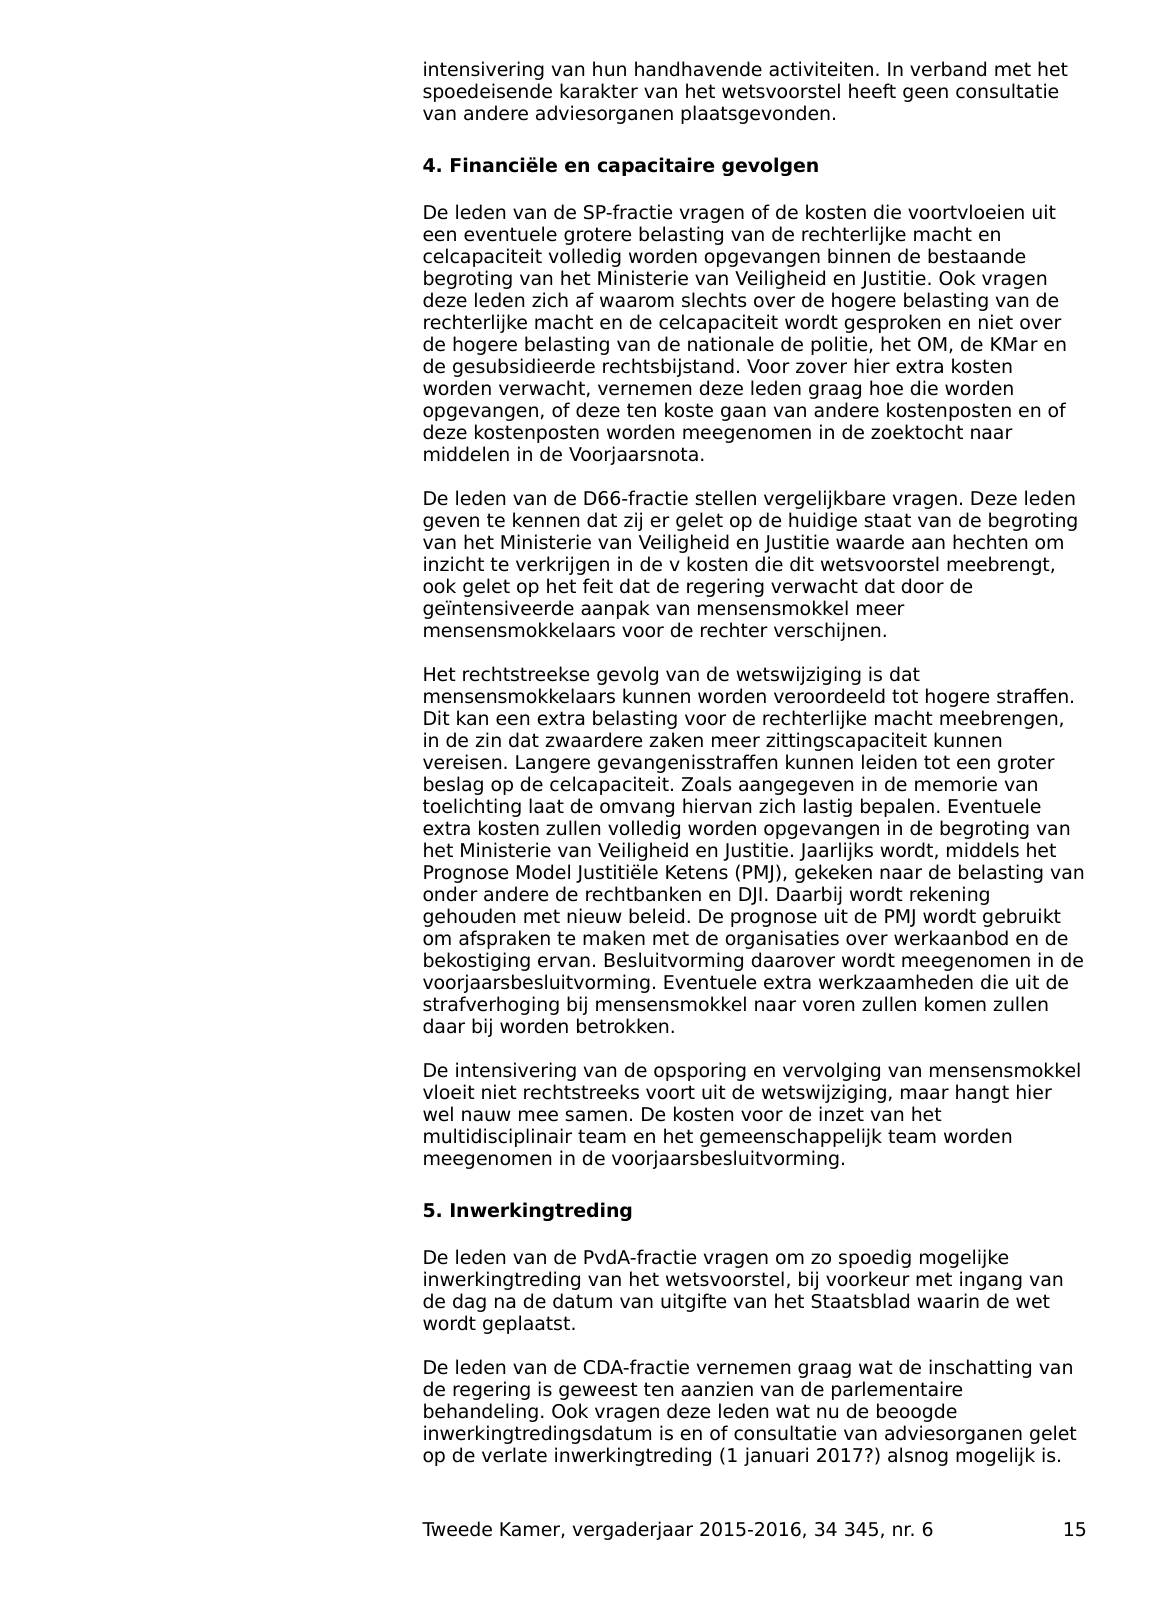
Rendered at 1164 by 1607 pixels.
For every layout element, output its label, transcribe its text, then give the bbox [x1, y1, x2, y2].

text De leden van de D66-fractie stellen vergelijkbare vragen. Deze leden geven te kennen dat zij er gelet op de huidige staat van de begroting van het Ministerie van Veiligheid en Justitie waarde aan hechten om inzicht te verkrijgen in de v kosten die dit wetsvoorstel meebrengt, ook gelet op het feit dat de regering verwacht dat door de geïntensiveerde aanpak van mensensmokkel meer mensensmokkelaars voor de rechter verschijnen. [422, 488, 1087, 642]
text De leden van de SP-fractie vragen of de kosten die voortvloeien uit een eventuele grotere belasting van de rechterlijke macht en celcapaciteit volledig worden opgevangen binnen de bestaande begroting van het Ministerie van Veiligheid en Justitie. Ook vragen deze leden zich af waarom slechts over de hogere belasting van de rechterlijke macht en de celcapaciteit wordt gesproken en niet over de hogere belasting van de nationale de politie, het OM, de KMar en de gesubsidieerde rechtsbijstand. Voor zover hier extra kosten worden verwacht, vernemen deze leden graag hoe die worden opgevangen, of deze ten koste gaan van andere kostenposten en of deze kostenposten worden meegenomen in de zoektocht naar middelen in de Voorjaarsnota. [422, 202, 1087, 466]
subtitle 4. Financiële en capacitaire gevolgen [422, 155, 1087, 177]
text Het rechtstreekse gevolg van de wetswijziging is dat mensensmokkelaars kunnen worden veroordeeld tot hogere straffen. Dit kan een extra belasting voor de rechterlijke macht meebrengen, in de zin dat zwaardere zaken meer zittingscapaciteit kunnen vereisen. Langere gevangenisstraffen kunnen leiden tot een groter beslag op de celcapaciteit. Zoals aangegeven in de memorie van toelichting laat de omvang hiervan zich lastig bepalen. Eventuele extra kosten zullen volledig worden opgevangen in de begroting van het Ministerie van Veiligheid en Justitie. Jaarlijks wordt, middels het Prognose Model Justitiële Ketens (PMJ), gekeken naar de belasting van onder andere de rechtbanken en DJI. Daarbij wordt rekening gehouden met nieuw beleid. De prognose uit de PMJ wordt gebruikt om afspraken te maken met de organisaties over werkaanbod en de bekostiging ervan. Besluitvorming daarover wordt meegenomen in de voorjaarsbesluitvorming. Eventuele extra werkzaamheden die uit de strafverhoging bij mensensmokkel naar voren zullen komen zullen daar bij worden betrokken. [422, 664, 1087, 1038]
text intensivering van hun handhavende activiteiten. In verband met het spoedeisende karakter van het wetsvoorstel heeft geen consultatie van andere adviesorganen plaatsgevonden. [422, 59, 1087, 125]
text De leden van de CDA-fractie vernemen graag wat de inschatting van de regering is geweest ten aanzien van de parlementaire behandeling. Ook vragen deze leden wat nu de beoogde inwerkingtredingsdatum is en of consultatie van adviesorganen gelet op de verlate inwerkingtreding (1 januari 2017?) alsnog mogelijk is. [422, 1357, 1087, 1467]
text De leden van de PvdA-fractie vragen om zo spoedig mogelijke inwerkingtreding van het wetsvoorstel, bij voorkeur met ingang van de dag na de datum van uitgifte van het Staatsblad waarin de wet wordt geplaatst. [422, 1247, 1087, 1334]
text De intensivering van de opsporing en vervolging van mensensmokkel vloeit niet rechtstreeks voort uit de wetswijziging, maar hangt hier wel nauw mee samen. De kosten voor de inzet van het multidisciplinair team en het gemeenschappelijk team worden meegenomen in de voorjaarsbesluitvorming. [422, 1060, 1087, 1170]
subtitle 5. Inwerkingtreding [422, 1200, 1087, 1222]
